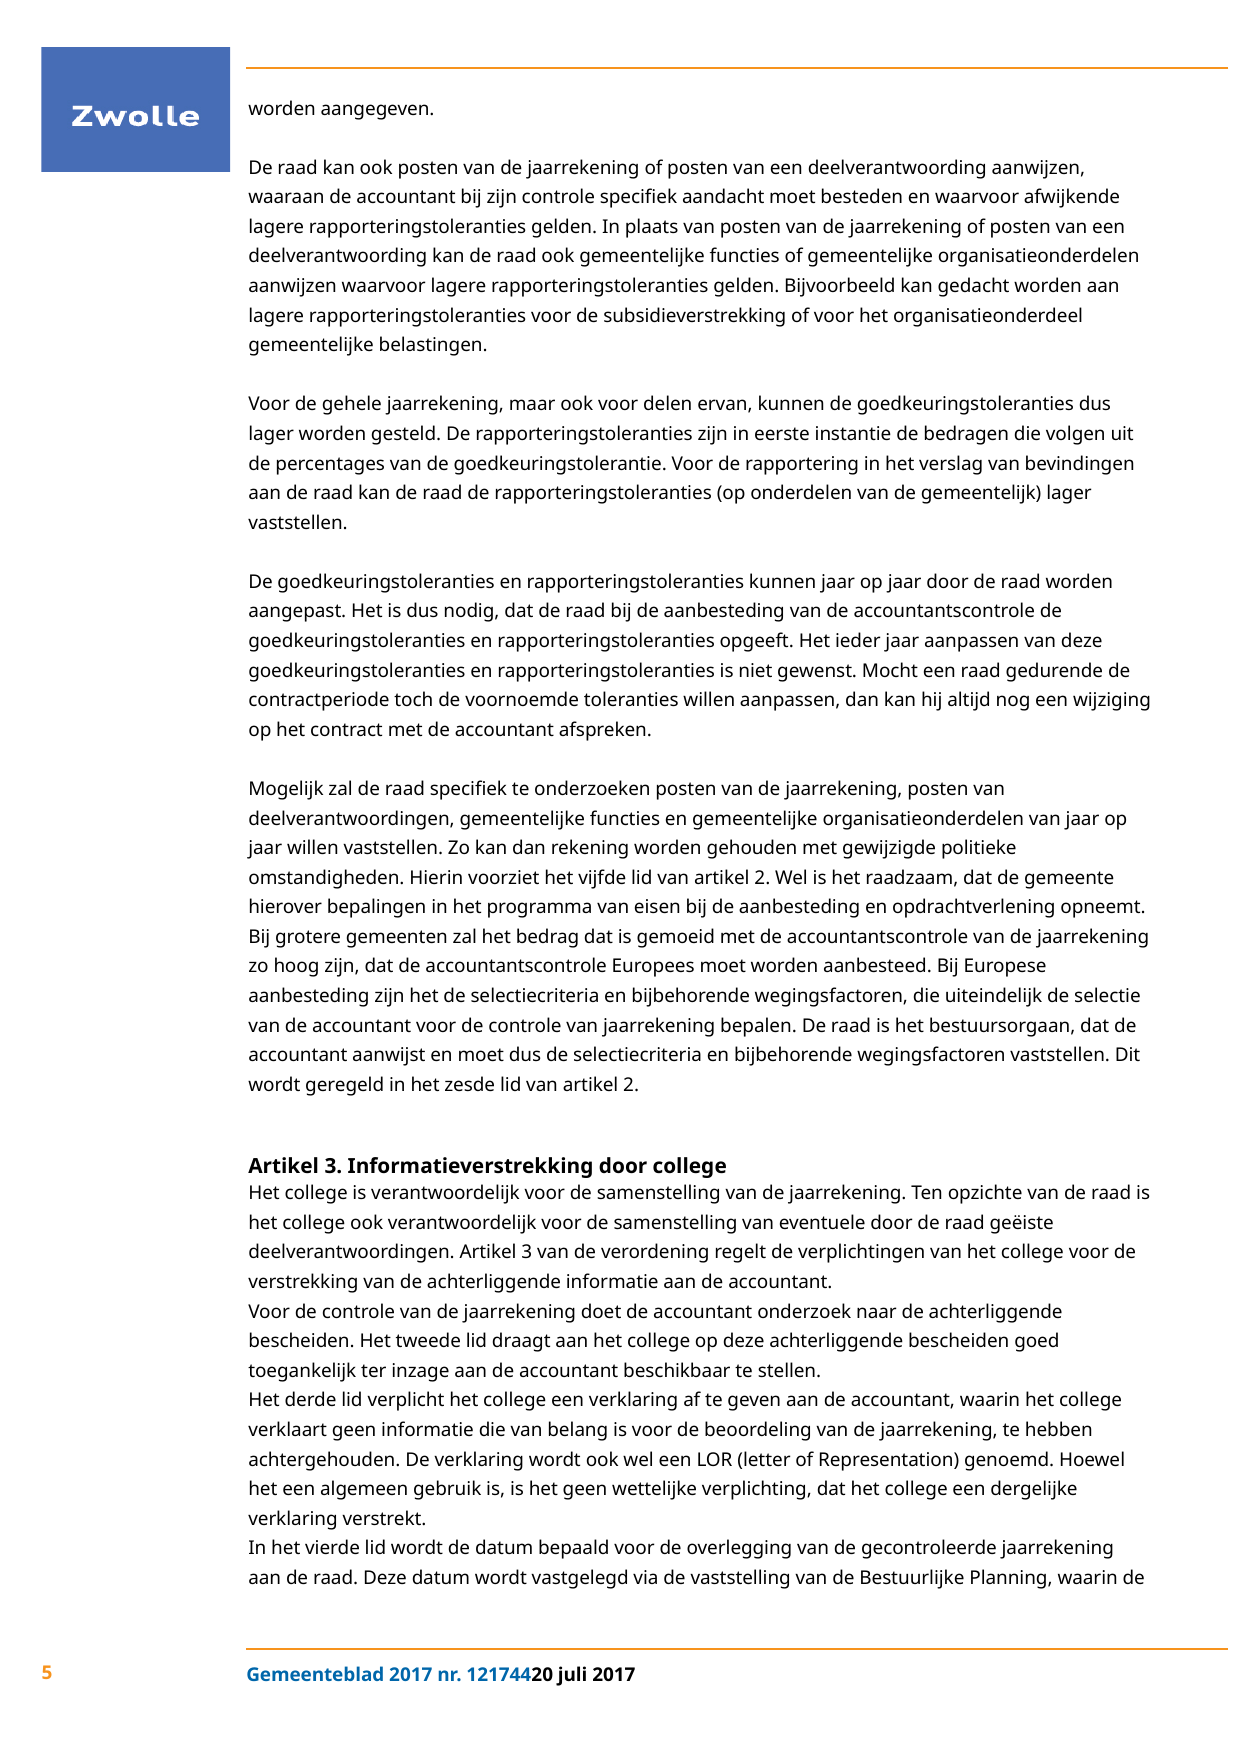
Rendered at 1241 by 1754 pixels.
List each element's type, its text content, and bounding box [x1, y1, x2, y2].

text De goedkeuringstoleranties en rapporteringstoleranties kunnen jaar op jaar door de raad worden aangepast. Het is dus nodig, dat de raad bij de aanbesteding van de accountantscontrole de goedkeuringstoleranties en rapporteringstoleranties opgeeft. Het ieder jaar aanpassen van deze goedkeuringstoleranties en rapporteringstoleranties is niet gewenst. Mocht een raad gedurende de contractperiode toch de voornoemde toleranties willen aanpassen, dan kan hij altijd nog een wijziging op het contract met de accountant afspreken. [248, 568, 1152, 742]
text Voor de controle van de jaarrekening doet de accountant onderzoek naar de achterliggende bescheiden. Het tweede lid draagt aan het college op deze achterliggende bescheiden goed toegankelijk ter inzage aan de accountant beschikbaar te stellen. [248, 1298, 1152, 1383]
text Het derde lid verplicht het college een verklaring af te geven aan de accountant, waarin het college verklaart geen informatie die van belang is voor de beoordeling van de jaarrekening, te hebben achtergehouden. De verklaring wordt ook wel een LOR (letter of Representation) genoemd. Hoewel het een algemeen gebruik is, is het geen wettelijke verplichting, dat het college een dergelijke verklaring verstrekt. [248, 1387, 1152, 1531]
text Mogelijk zal de raad specifiek te onderzoeken posten van de jaarrekening, posten van deelverantwoordingen, gemeentelijke functies en gemeentelijke organisatieonderdelen van jaar op jaar willen vaststellen. Zo kan dan rekening worden gehouden met gewijzigde politieke omstandigheden. Hierin voorziet het vijfde lid van artikel 2. Wel is het raadzaam, dat de gemeente hierover bepalingen in het programma van eisen bij de aanbesteding en opdrachtverlening opneemt. [248, 775, 1152, 919]
text In het vierde lid wordt de datum bepaald voor de overlegging van de gecontroleerde jaarrekening aan de raad. Deze datum wordt vastgelegd via de vaststelling van de Bestuurlijke Planning, waarin de [248, 1534, 1152, 1590]
text Voor de gehele jaarrekening, maar ook voor delen ervan, kunnen de goedkeuringstoleranties dus lager worden gesteld. De rapporteringstoleranties zijn in eerste instantie de bedragen die volgen uit de percentages van de goedkeuringstolerantie. Voor de rapportering in het verslag van bevindingen aan de raad kan de raad de rapporteringstoleranties (op onderdelen van de gemeentelijk) lager vaststellen. [248, 391, 1152, 535]
text Het college is verantwoordelijk voor de samenstelling van de jaarrekening. Ten opzichte van de raad is het college ook verantwoordelijk voor de samenstelling van eventuele door de raad geëiste deelverantwoordingen. Artikel 3 van de verordening regelt de verplichtingen van het college voor de verstrekking van de achterliggende informatie aan de accountant. [248, 1179, 1152, 1294]
text worden aangegeven. [248, 95, 1152, 121]
picture [41, 47, 231, 172]
text De raad kan ook posten van de jaarrekening of posten van een deelverantwoording aanwijzen, waaraan de accountant bij zijn controle specifiek aandacht moet besteden en waarvoor afwijkende lagere rapporteringstoleranties gelden. In plaats van posten van de jaarrekening of posten van een deelverantwoording kan de raad ook gemeentelijke functies of gemeentelijke organisatieonderdelen aanwijzen waarvoor lagere rapporteringstoleranties gelden. Bijvoorbeeld kan gedacht worden aan lagere rapporteringstoleranties voor de subsidieverstrekking of voor het organisatieonderdeel gemeentelijke belastingen. [248, 154, 1152, 357]
text Bij grotere gemeenten zal het bedrag dat is gemoeid met de accountantscontrole van de jaarrekening zo hoog zijn, dat de accountantscontrole Europees moet worden aanbesteed. Bij Europese aanbesteding zijn het de selectiecriteria en bijbehorende wegingsfactoren, die uiteindelijk de selectie van de accountant voor de controle van jaarrekening bepalen. De raad is het bestuursorgaan, dat de accountant aanwijst en moet dus de selectiecriteria en bijbehorende wegingsfactoren vaststellen. Dit wordt geregeld in het zesde lid van artikel 2. [248, 923, 1152, 1097]
text Artikel 3. Informatieverstrekking door college [248, 1151, 1152, 1179]
